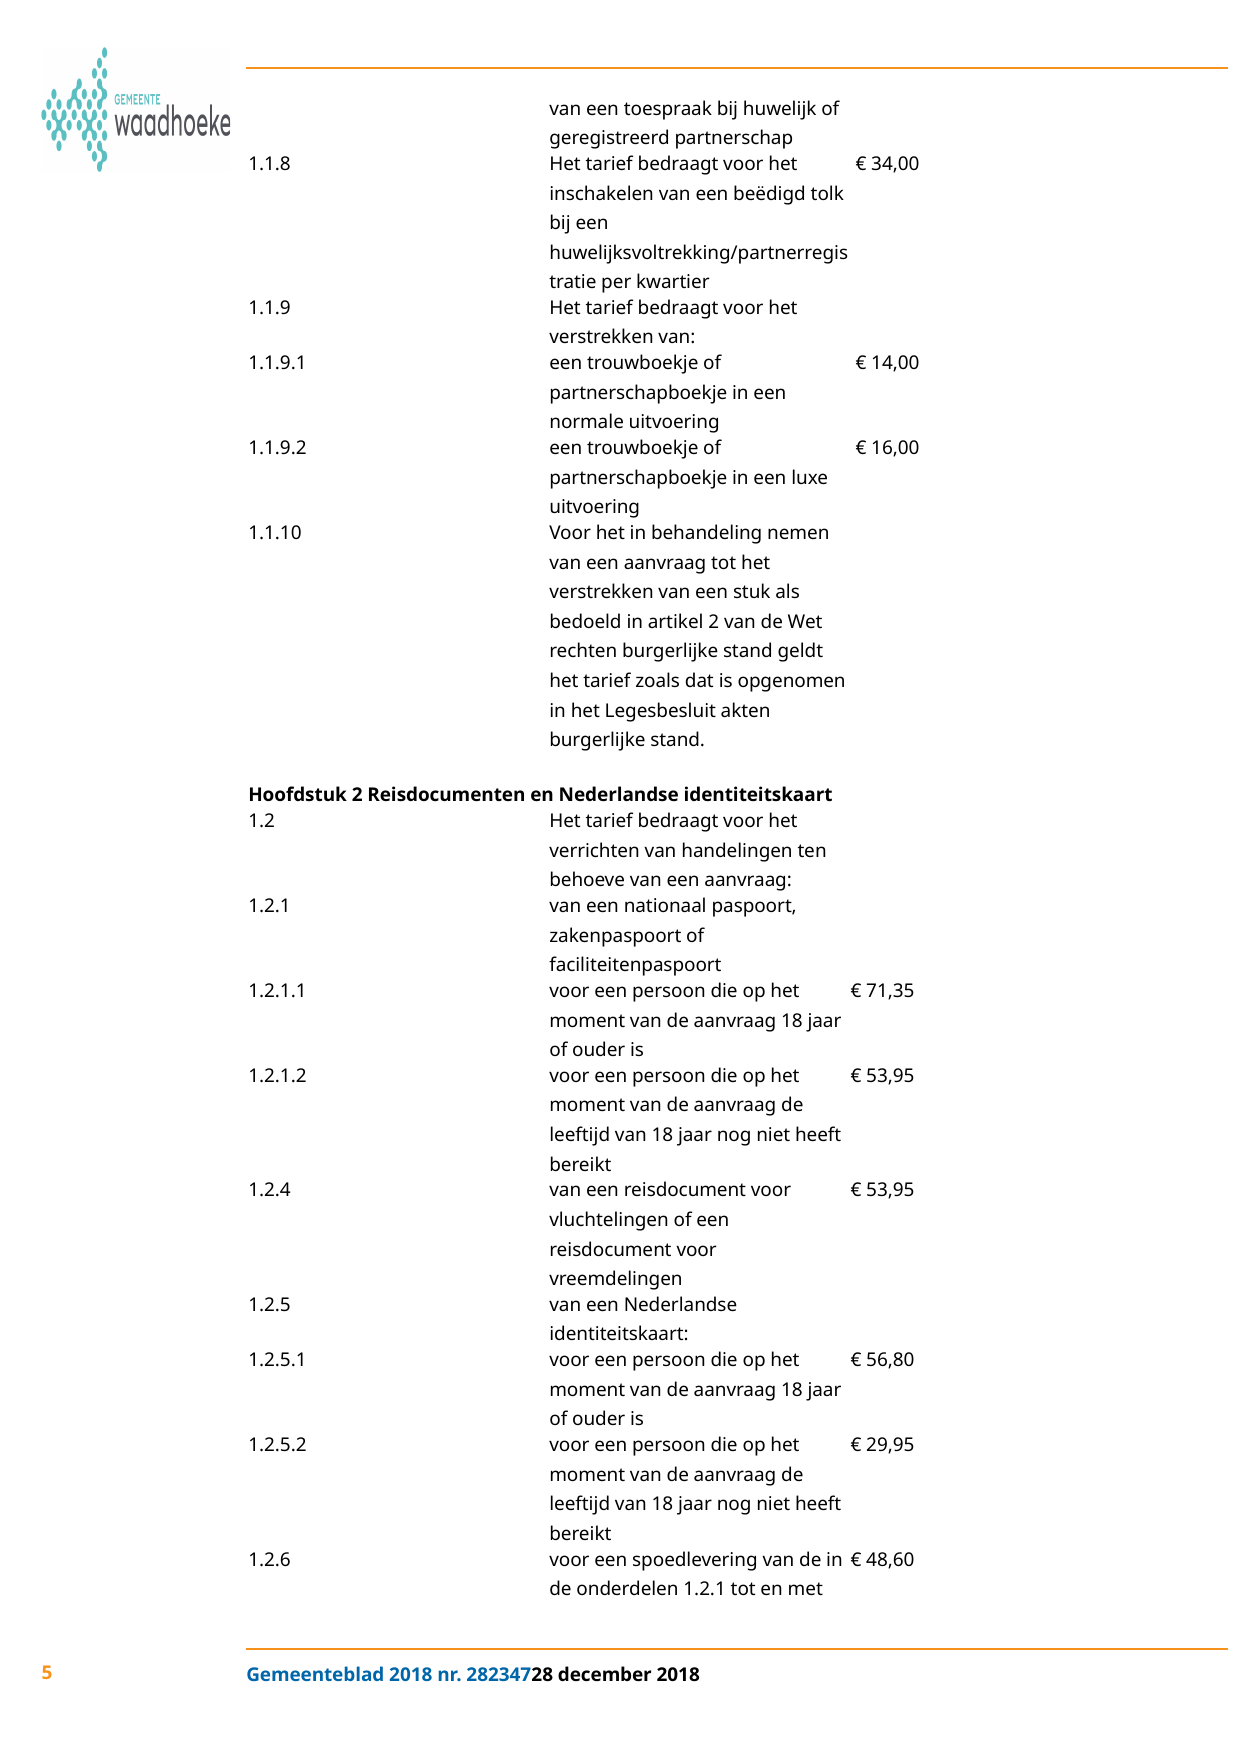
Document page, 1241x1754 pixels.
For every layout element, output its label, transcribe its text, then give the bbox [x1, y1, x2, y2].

table_cell 1.2.5 [248, 1291, 549, 1346]
table_cell van een nationaal paspoort, zakenpaspoort of faciliteitenpaspoort [549, 892, 850, 977]
table_cell voor een persoon die op het moment van de aanvraag de leeftijd van 18 jaar nog niet heeft bereikt [549, 1431, 850, 1546]
table_cell 1.2 [248, 808, 549, 892]
table_cell Het tarief bedraagt voor het verrichten van handelingen ten behoeve van een aanvraag: [549, 808, 850, 892]
table_cell [850, 892, 1152, 977]
table_cell 1.1.9.1 [248, 350, 549, 434]
table_cell Het tarief bedraagt voor het verstrekken van: [549, 294, 850, 349]
table_cell van een reisdocument voor vluchtelingen of een reisdocument voor vreemdelingen [549, 1177, 850, 1291]
table_cell € 53,95 [850, 1177, 1152, 1291]
table_cell [850, 294, 1152, 349]
table_cell van een Nederlandse identiteitskaart: [549, 1291, 850, 1346]
table_cell [850, 1291, 1152, 1346]
table_cell [850, 808, 1152, 892]
table_cell € 48,60 [850, 1546, 1152, 1601]
table_cell [850, 95, 1152, 150]
table_cell 1.1.8 [248, 150, 549, 294]
table_cell € 14,00 [850, 350, 1152, 434]
table_cell 1.1.9 [248, 294, 549, 349]
table_cell € 71,35 [850, 977, 1152, 1062]
table_cell € 29,95 [850, 1431, 1152, 1546]
table_cell een trouwboekje of partnerschapboekje in een normale uitvoering [549, 350, 850, 434]
table_cell [850, 519, 1152, 752]
table_cell 1.2.5.1 [248, 1346, 549, 1431]
table_cell 1.1.9.2 [248, 434, 549, 519]
table_cell Hoofdstuk 2 Reisdocumenten en Nederlandse identiteitskaart [248, 752, 1152, 807]
table_cell € 34,00 [850, 150, 1152, 294]
table_cell 1.2.1.1 [248, 977, 549, 1062]
table_cell Voor het in behandeling nemen van een aanvraag tot het verstrekken van een stuk als bedoeld in artikel 2 van de Wet rechten burgerlijke stand geldt het tarief zoals dat is opgenomen in het Legesbesluit akten burgerlijke stand. [549, 519, 850, 752]
picture [41, 47, 231, 172]
table_cell 1.2.1 [248, 892, 549, 977]
table_cell € 53,95 [850, 1062, 1152, 1177]
table_cell 1.2.1.2 [248, 1062, 549, 1177]
table_cell € 56,80 [850, 1346, 1152, 1431]
table_cell van een toespraak bij huwelijk of geregistreerd partnerschap [549, 95, 850, 150]
table_cell Het tarief bedraagt voor het inschakelen van een beëdigd tolk bij een huwelijksvoltrekking/partnerregistratie per kwartier [549, 150, 850, 294]
table_cell voor een spoedlevering van de in de onderdelen 1.2.1 tot en met [549, 1546, 850, 1601]
table_cell 1.1.10 [248, 519, 549, 752]
table_cell [248, 95, 549, 150]
table_cell voor een persoon die op het moment van de aanvraag 18 jaar of ouder is [549, 1346, 850, 1431]
table_cell 1.2.6 [248, 1546, 549, 1601]
table_cell voor een persoon die op het moment van de aanvraag 18 jaar of ouder is [549, 977, 850, 1062]
table_cell 1.2.4 [248, 1177, 549, 1291]
table_cell een trouwboekje of partnerschapboekje in een luxe uitvoering [549, 434, 850, 519]
table_cell € 16,00 [850, 434, 1152, 519]
table_cell 1.2.5.2 [248, 1431, 549, 1546]
table_cell voor een persoon die op het moment van de aanvraag de leeftijd van 18 jaar nog niet heeft bereikt [549, 1062, 850, 1177]
